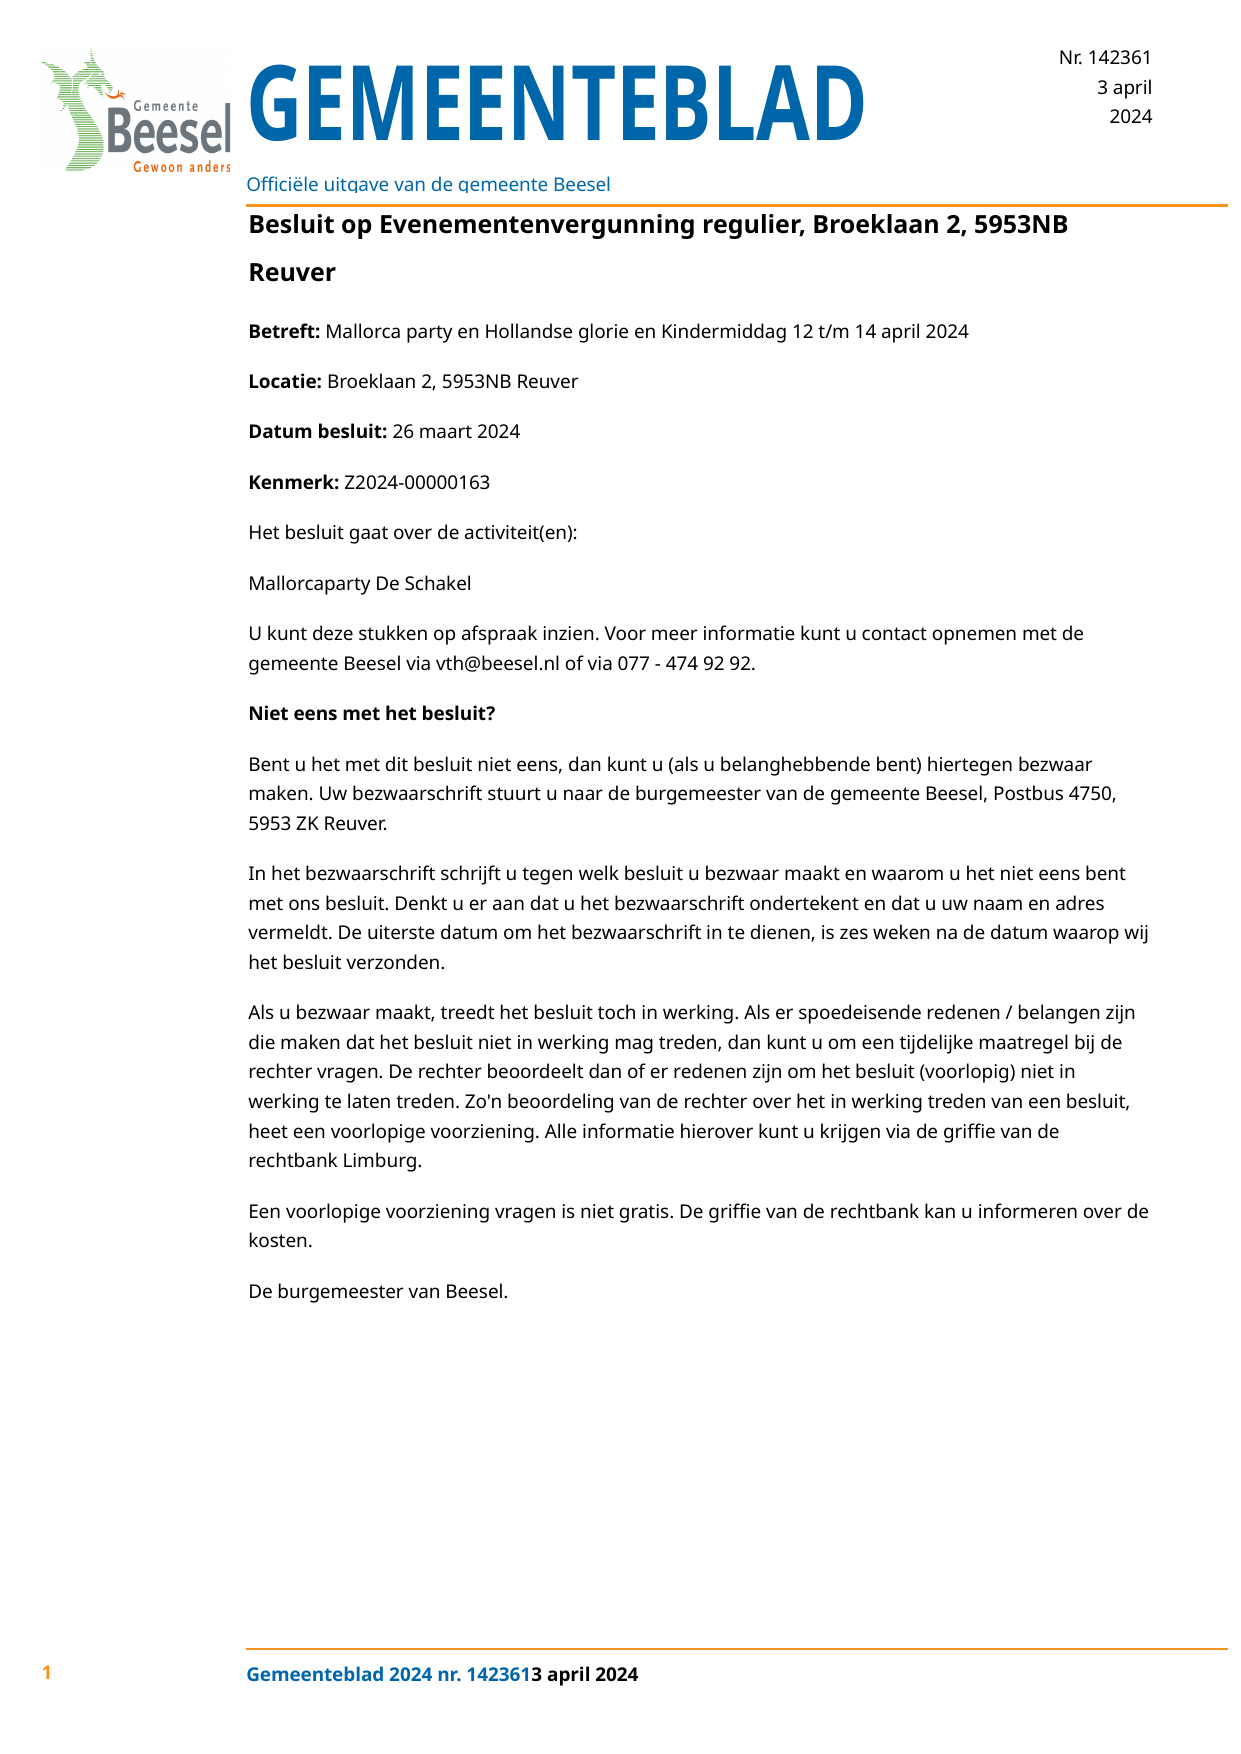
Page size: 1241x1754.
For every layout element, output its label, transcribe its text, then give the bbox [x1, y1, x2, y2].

text Kenmerk: Z2024-00000163 [248, 469, 1152, 495]
text De burgemeester van Beesel. [248, 1278, 1152, 1304]
text Als u bezwaar maakt, treedt het besluit toch in werking. Als er spoedeisende redenen / belangen zijn die maken dat het besluit niet in werking mag treden, dan kunt u om een tijdelijke maatregel bij de rechter vragen. De rechter beoordeelt dan of er redenen zijn om het besluit (voorlopig) niet in werking te laten treden. Zo'n beoordeling van de rechter over het in werking treden van een besluit, heet een voorlopige voorziening. Alle informatie hierover kunt u krijgen via de griffie van de rechtbank Limburg. [248, 999, 1152, 1173]
text In het bezwaarschrift schrijft u tegen welk besluit u bezwaar maakt en waarom u het niet eens bent met ons besluit. Denkt u er aan dat u het bezwaarschrift ondertekent en dat u uw naam en adres vermeldt. De uiterste datum om het bezwaarschrift in te dienen, is zes weken na de datum waarop wij het besluit verzonden. [248, 860, 1152, 975]
text Bent u het met dit besluit niet eens, dan kunt u (als u belanghebbende bent) hiertegen bezwaar maken. Uw bezwaarschrift stuurt u naar de burgemeester van de gemeente Beesel, Postbus 4750, 5953 ZK Reuver. [248, 751, 1152, 836]
text Mallorcaparty De Schakel [248, 570, 1152, 596]
text Locatie: Broeklaan 2, 5953NB Reuver [248, 368, 1152, 394]
text Een voorlopige voorziening vragen is niet gratis. De griffie van de rechtbank kan u informeren over de kosten. [248, 1198, 1152, 1253]
text U kunt deze stukken op afspraak inzien. Voor meer informatie kunt u contact opnemen met de gemeente Beesel via vth@beesel.nl of via 077 - 474 92 92. [248, 620, 1152, 676]
picture [41, 47, 231, 172]
text Niet eens met het besluit? [248, 700, 1152, 726]
text Het besluit gaat over de activiteit(en): [248, 519, 1152, 545]
text Datum besluit: 26 maart 2024 [248, 419, 1152, 444]
text Betreft: Mallorca party en Hollandse glorie en Kindermiddag 12 t/m 14 april 2024 [248, 318, 1152, 344]
text Besluit op Evenementenvergunning regulier, Broeklaan 2, 5953NB Reuver [248, 207, 1152, 288]
